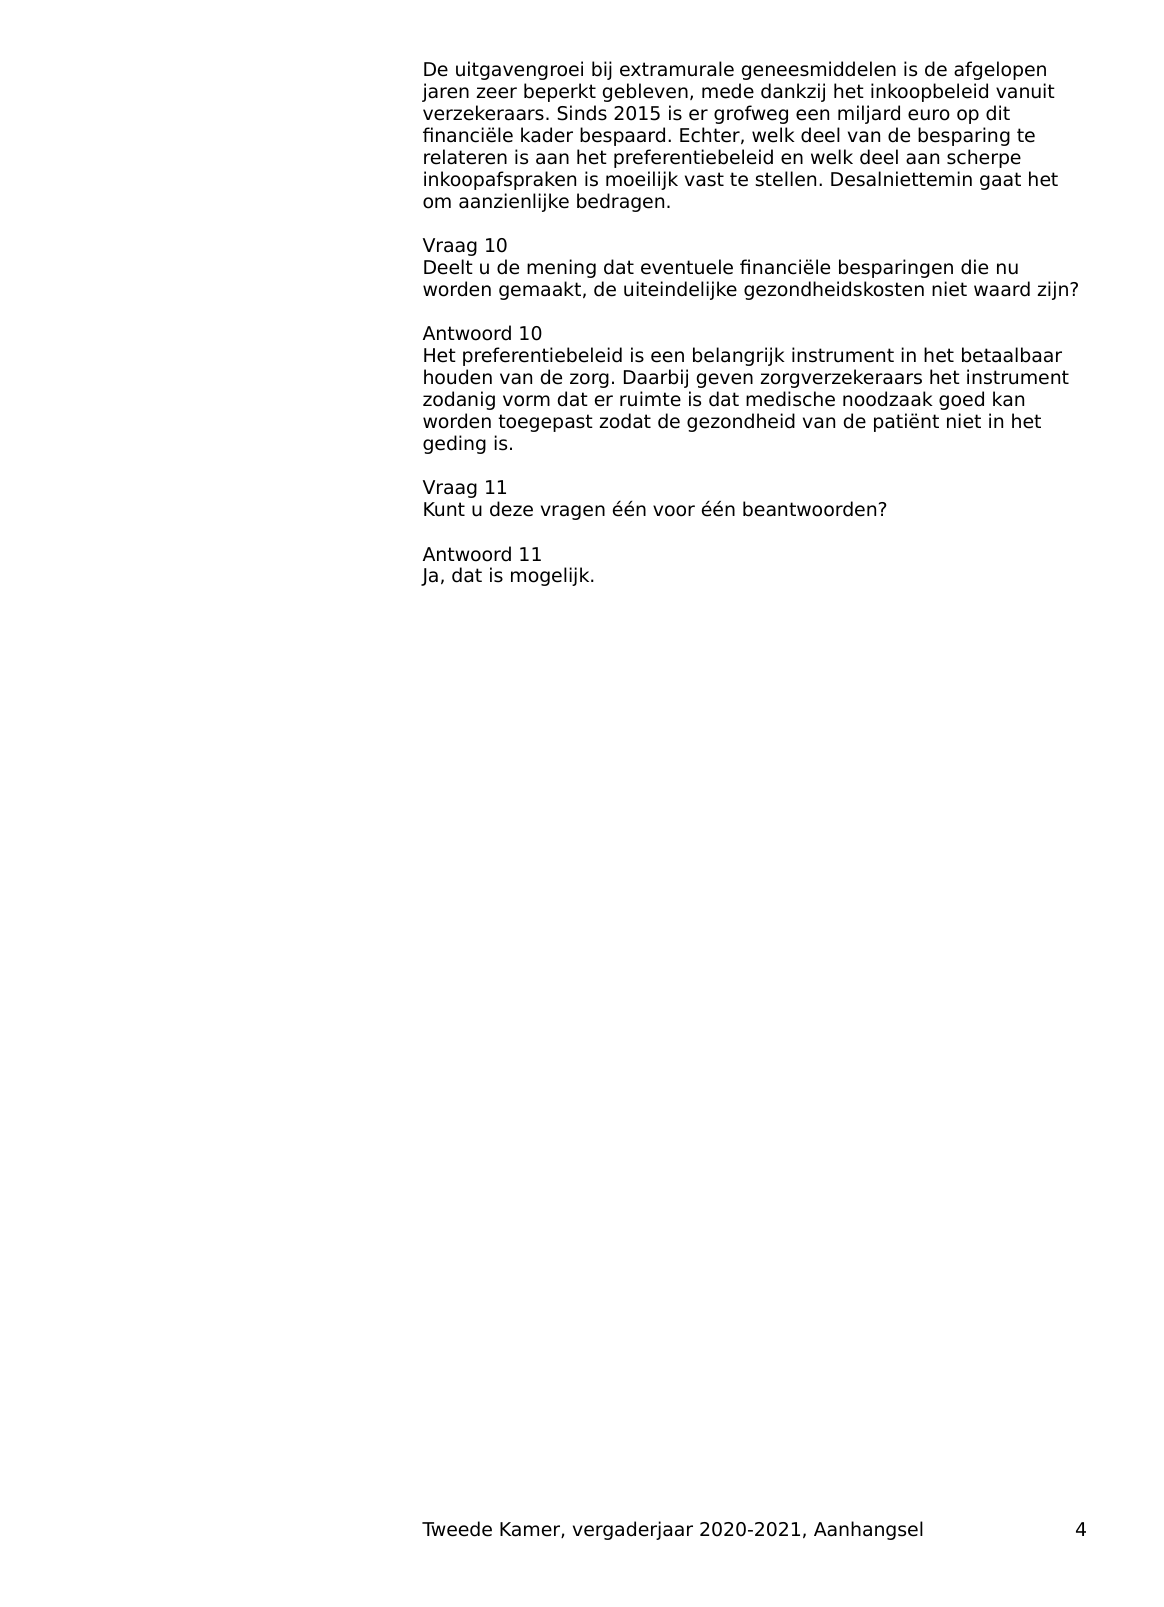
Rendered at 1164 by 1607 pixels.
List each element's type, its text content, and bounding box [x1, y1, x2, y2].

text Vraag 11 [422, 477, 1087, 499]
text Antwoord 10 [422, 323, 1087, 345]
text Deelt u de mening dat eventuele financiële besparingen die nu worden gemaakt, de uiteindelijke gezondheidskosten niet waard zijn? [422, 257, 1087, 301]
text Kunt u deze vragen één voor één beantwoorden? [422, 499, 1087, 521]
text Het preferentiebeleid is een belangrijk instrument in het betaalbaar houden van de zorg. Daarbij geven zorgverzekeraars het instrument zodanig vorm dat er ruimte is dat medische noodzaak goed kan worden toegepast zodat de gezondheid van de patiënt niet in het geding is. [422, 345, 1087, 455]
text Ja, dat is mogelijk. [422, 565, 1087, 587]
text De uitgavengroei bij extramurale geneesmiddelen is de afgelopen jaren zeer beperkt gebleven, mede dankzij het inkoopbeleid vanuit verzekeraars. Sinds 2015 is er grofweg een miljard euro op dit financiële kader bespaard. Echter, welk deel van de besparing te relateren is aan het preferentiebeleid en welk deel aan scherpe inkoopafspraken is moeilijk vast te stellen. Desalniettemin gaat het om aanzienlijke bedragen. [422, 59, 1087, 213]
text Antwoord 11 [422, 543, 1087, 565]
text Vraag 10 [422, 235, 1087, 257]
